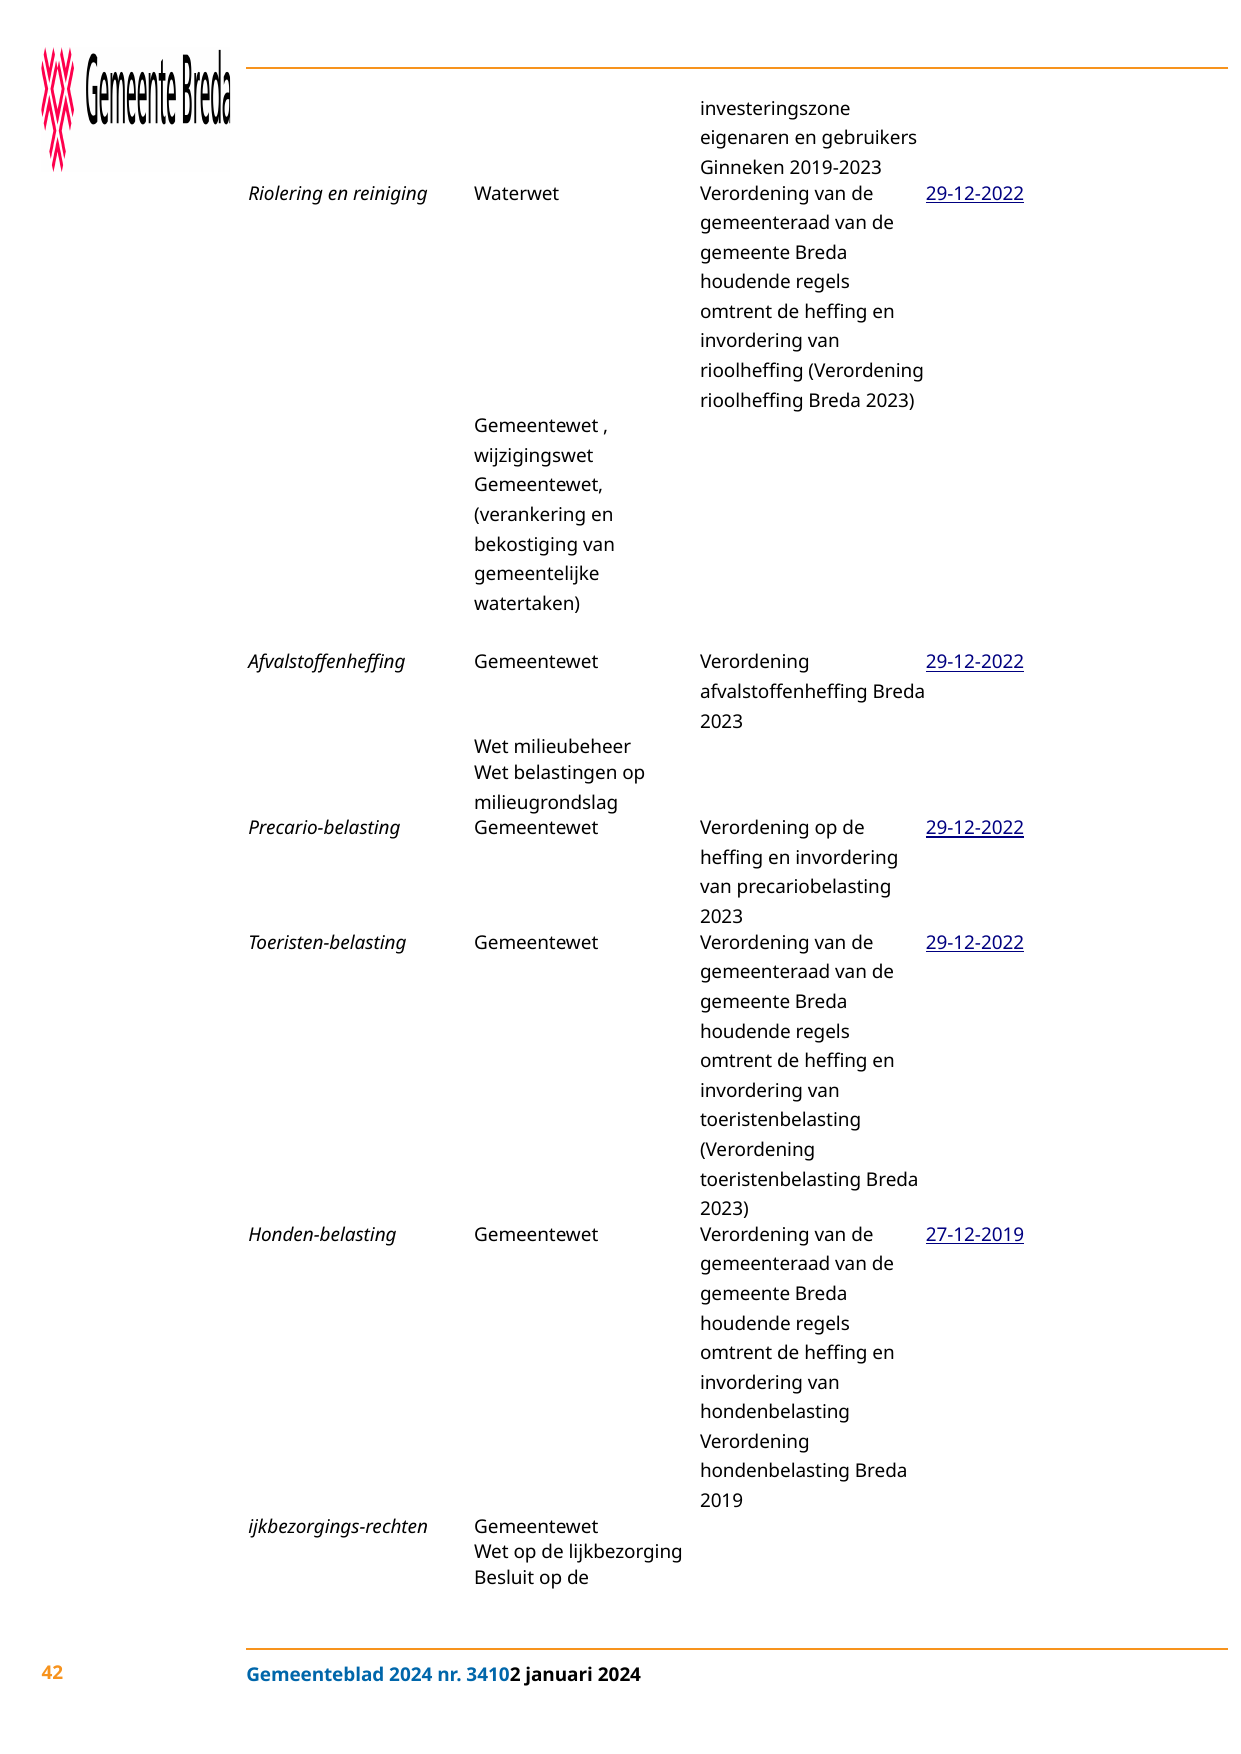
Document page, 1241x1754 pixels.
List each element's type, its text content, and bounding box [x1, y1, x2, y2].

table_cell Wet belastingen op milieugrondslag [474, 759, 700, 814]
table_header Afvalstoffenheffing [248, 649, 474, 733]
table_cell Riolering en reiniging [248, 180, 474, 412]
table_cell Verordening op de heffing en invordering van precariobelasting 2023 [700, 815, 926, 929]
table_cell [248, 759, 474, 814]
table_cell [248, 734, 474, 759]
table_cell [926, 759, 1152, 814]
table_header [248, 95, 474, 180]
table_cell Gemeentewet [474, 815, 700, 929]
table_cell Gemeentewet [474, 1221, 700, 1513]
table_cell Wet op de lijkbezorging [474, 1539, 700, 1564]
table_cell [248, 1539, 474, 1564]
table_cell [700, 413, 926, 616]
table_cell Wet milieubeheer [474, 734, 700, 759]
table_cell [700, 759, 926, 814]
table_cell 29-12-2022 [926, 929, 1152, 1221]
table_cell [926, 1539, 1152, 1564]
table_cell Waterwet [474, 180, 700, 412]
table_cell [700, 1539, 926, 1564]
table_cell Verordening van de gemeenteraad van de gemeente Breda houdende regels omtrent de heffing en invordering van rioolheffing (Verordening rioolheffing Breda 2023) [700, 180, 926, 412]
table_cell [248, 413, 474, 616]
table_cell 27-12-2019 [926, 1221, 1152, 1513]
table_cell Gemeentewet [474, 929, 700, 1221]
table_cell [926, 1513, 1152, 1539]
table_cell [926, 1565, 1152, 1590]
table_cell Verordening van de gemeenteraad van de gemeente Breda houdende regels omtrent de heffing en invordering van toeristenbelasting (Verordening toeristenbelasting Breda 2023) [700, 929, 926, 1221]
table_cell [700, 734, 926, 759]
table_cell 29-12-2022 [926, 180, 1152, 412]
table_cell Gemeentewet , wijzigingswet Gemeentewet, (verankering en bekostiging van gemeentelijke watertaken) [474, 413, 700, 616]
table_cell [700, 1513, 926, 1539]
table_header 29-12-2022 [926, 649, 1152, 733]
table_header investeringszone eigenaren en gebruikers Ginneken 2019-2023 [700, 95, 926, 180]
table_header Gemeentewet [474, 649, 700, 733]
picture [41, 47, 231, 172]
table_header [474, 95, 700, 180]
table_header Verordening afvalstoffenheffing Breda 2023 [700, 649, 926, 733]
table_cell Besluit op de [474, 1565, 700, 1590]
table_cell [926, 413, 1152, 616]
table_cell Gemeentewet [474, 1513, 700, 1539]
table_cell Toeristen-belasting [248, 929, 474, 1221]
table_cell Honden-belasting [248, 1221, 474, 1513]
table_cell ijkbezorgings-rechten [248, 1513, 474, 1539]
table_cell [926, 734, 1152, 759]
table_header [926, 95, 1152, 180]
table_cell [700, 1565, 926, 1590]
table_cell Verordening van de gemeenteraad van de gemeente Breda houdende regels omtrent de heffing en invordering van hondenbelasting Verordening hondenbelasting Breda 2019 [700, 1221, 926, 1513]
table_cell [248, 1565, 474, 1590]
table_cell 29-12-2022 [926, 815, 1152, 929]
table_cell Precario-belasting [248, 815, 474, 929]
